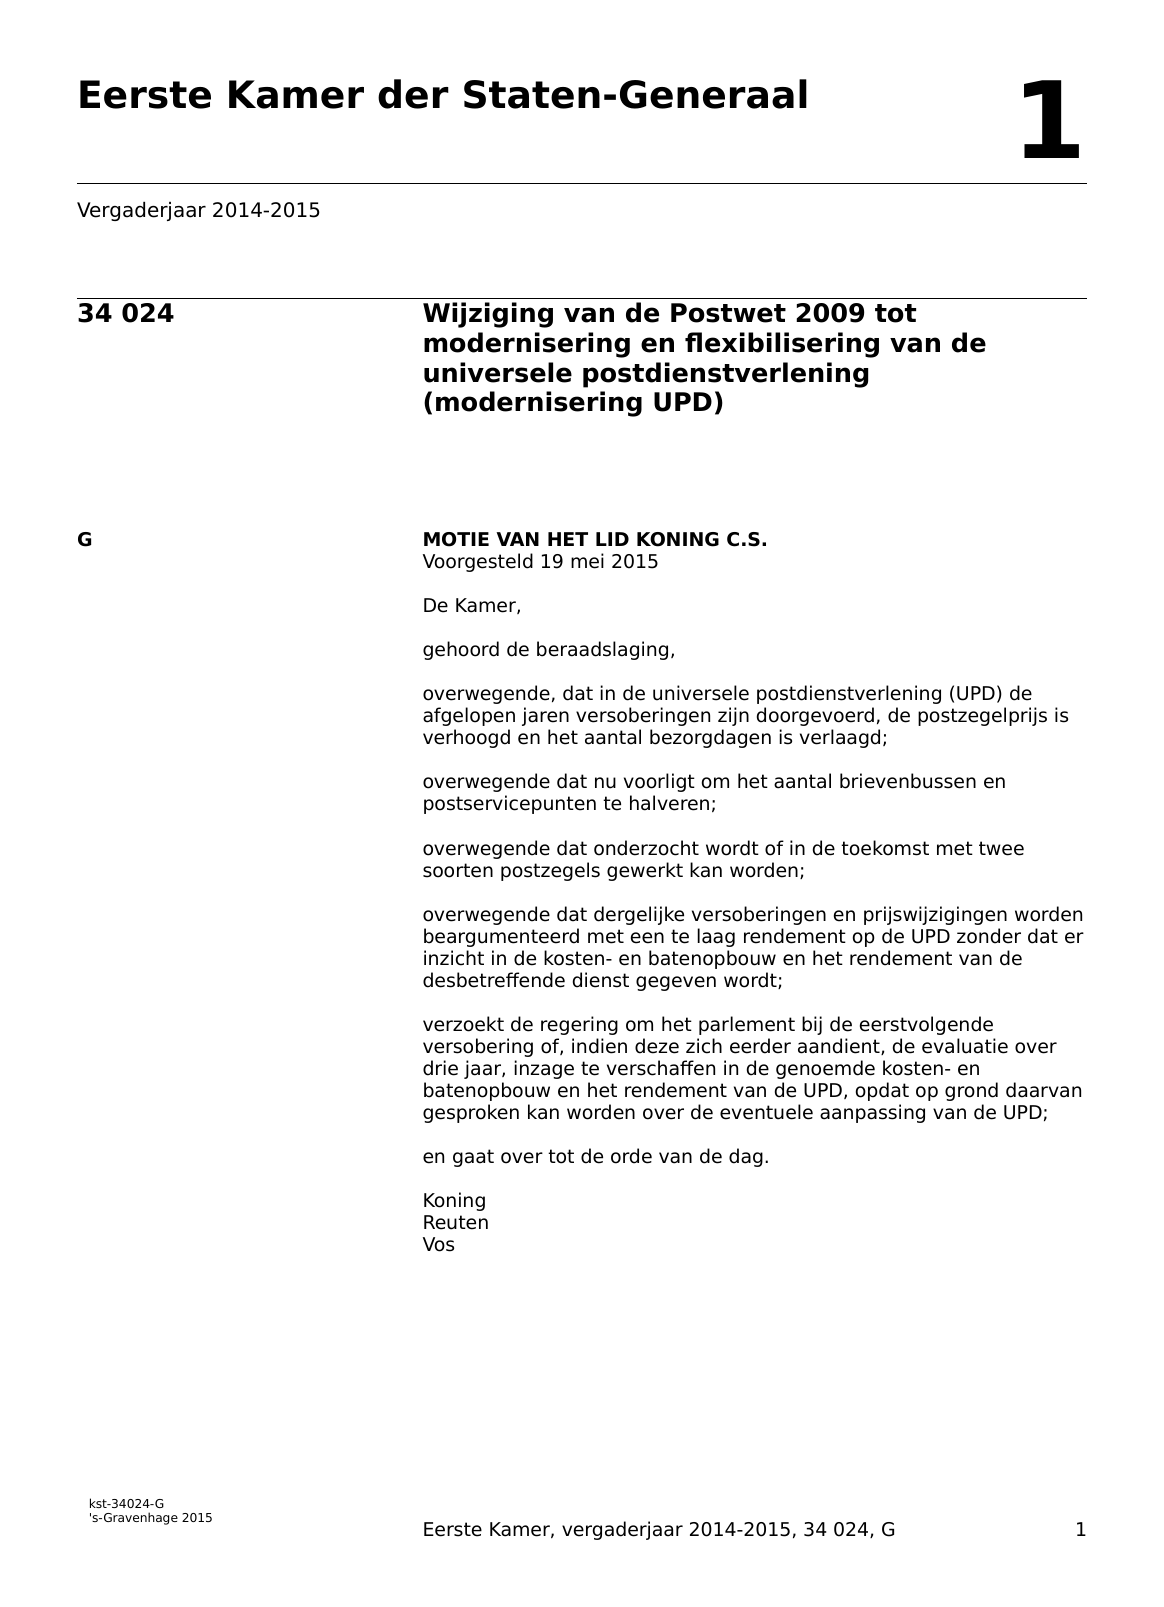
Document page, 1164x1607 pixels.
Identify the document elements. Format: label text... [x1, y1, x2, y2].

text overwegende dat dergelijke versoberingen en prijswijzigingen worden beargumenteerd met een te laag rendement op de UPD zonder dat er inzicht in de kosten- en batenopbouw en het rendement van de desbetreffende dienst gegeven wordt; [422, 904, 1087, 992]
text kst-34024-G [88, 1497, 323, 1511]
text overwegende, dat in de universele postdienstverlening (UPD) de afgelopen jaren versoberingen zijn doorgevoerd, de postzegelprijs is verhoogd en het aantal bezorgdagen is verlaagd; [422, 683, 1087, 749]
text overwegende dat nu voorligt om het aantal brievenbussen en postservicepunten te halveren; [422, 771, 1087, 815]
subtitle G MOTIE VAN HET LID KONING C.S. [77, 529, 1087, 551]
text overwegende dat onderzocht wordt of in de toekomst met twee soorten postzegels gewerkt kan worden; [422, 837, 1087, 881]
table_cell Vergaderjaar 2014-2015 [77, 184, 1087, 298]
text Reuten [422, 1212, 1087, 1234]
text gehoord de beraadslaging, [422, 639, 1087, 661]
text 's-Gravenhage 2015 [88, 1511, 323, 1525]
text De Kamer, [422, 595, 1087, 617]
table_header Eerste Kamer der Staten-Generaal [77, 59, 886, 183]
text Vos [422, 1234, 1087, 1256]
table_header 1 [886, 59, 1087, 183]
text Koning [422, 1190, 1087, 1212]
text Voorgesteld 19 mei 2015 [422, 551, 1087, 573]
subtitle 34 024 Wijziging van de Postwet 2009 tot modernisering en flexibilisering van de universele postdienstverlening (modernisering UPD) [77, 299, 1087, 418]
text en gaat over tot de orde van de dag. [422, 1146, 1087, 1168]
text verzoekt de regering om het parlement bij de eerstvolgende versobering of, indien deze zich eerder aandient, de evaluatie over drie jaar, inzage te verschaffen in de genoemde kosten- en batenopbouw en het rendement van de UPD, opdat op grond daarvan gesproken kan worden over de eventuele aanpassing van de UPD; [422, 1014, 1087, 1124]
